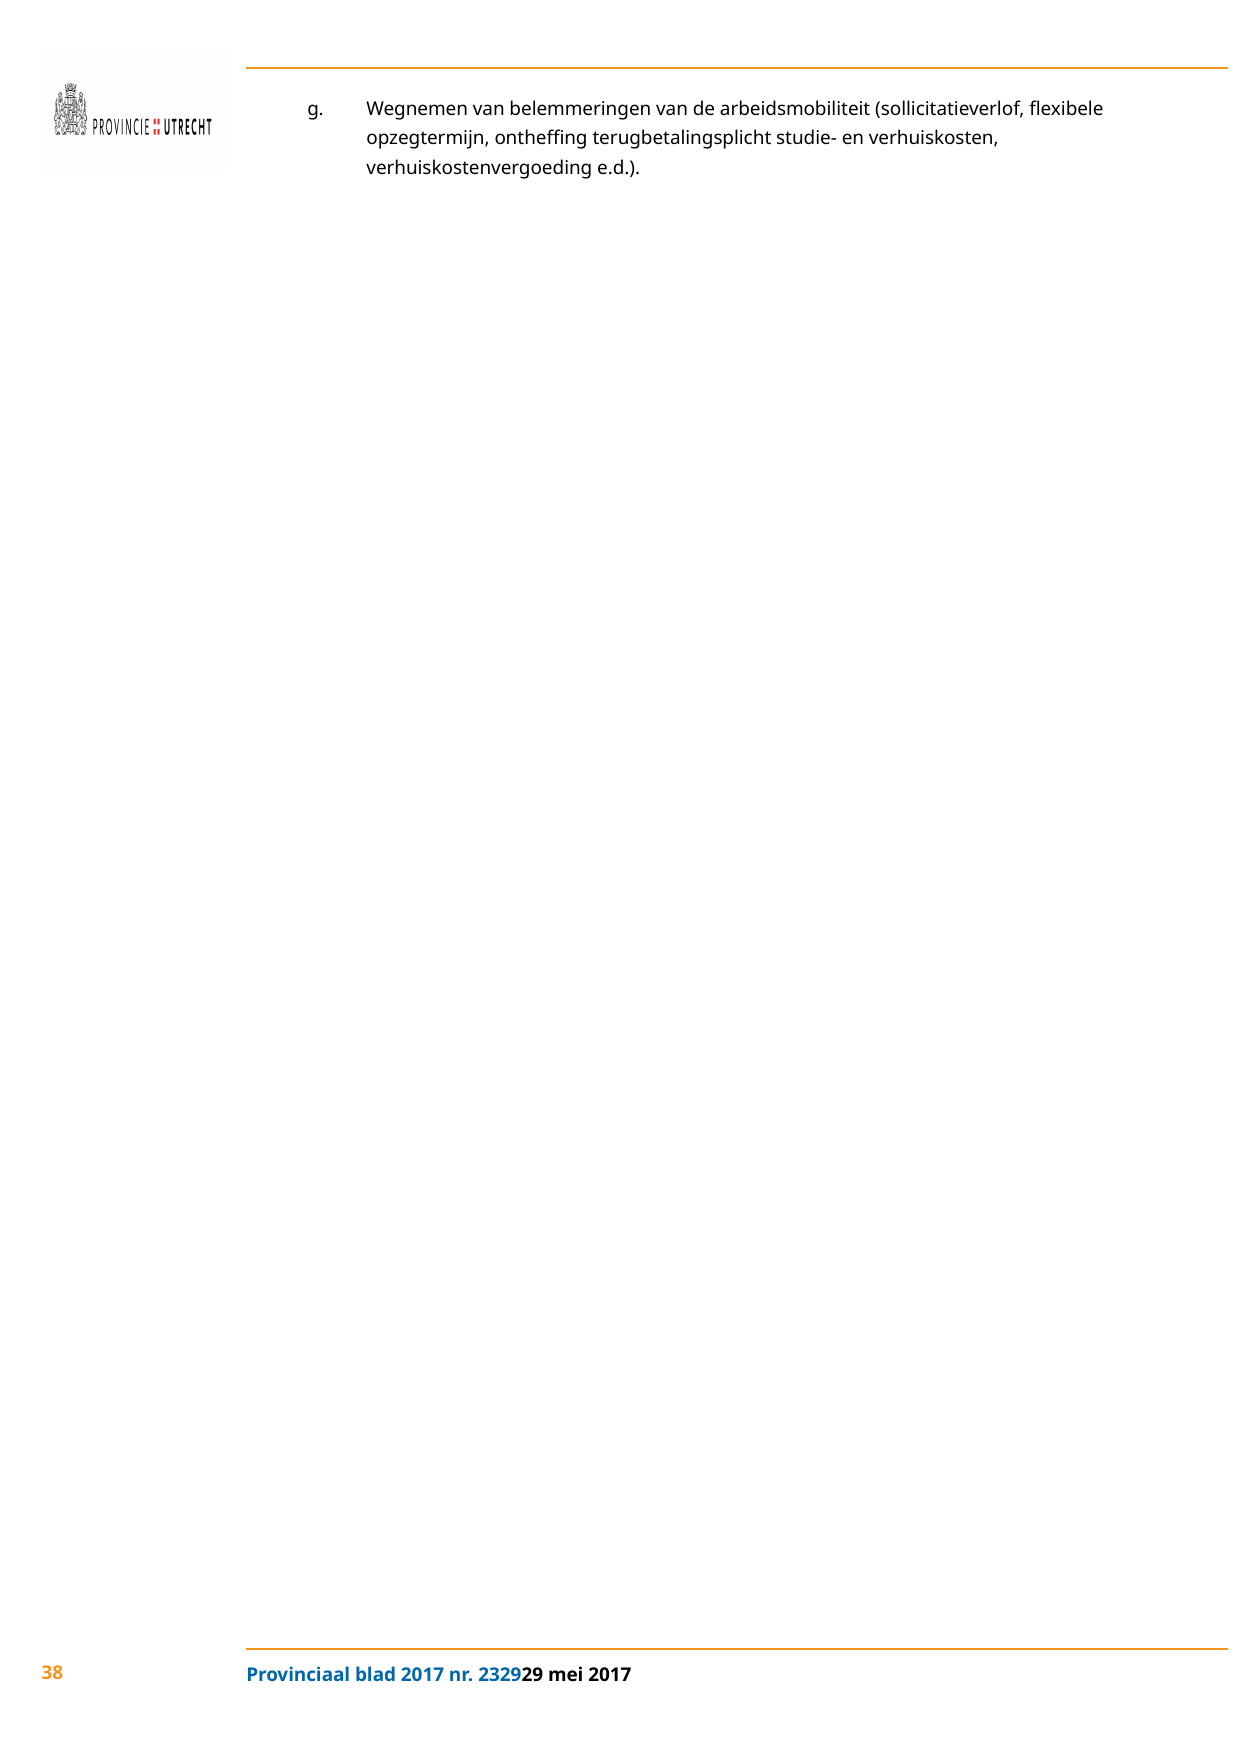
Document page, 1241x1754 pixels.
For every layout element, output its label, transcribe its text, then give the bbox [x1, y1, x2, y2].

list Wegnemen van belemmeringen van de arbeidsmobiliteit (sollicitatieverlof, flexibele opzegtermijn, ontheffing terugbetalingsplicht studie- en verhuiskosten, verhuiskostenvergoeding e.d.). [307, 95, 1152, 180]
picture [41, 47, 231, 172]
